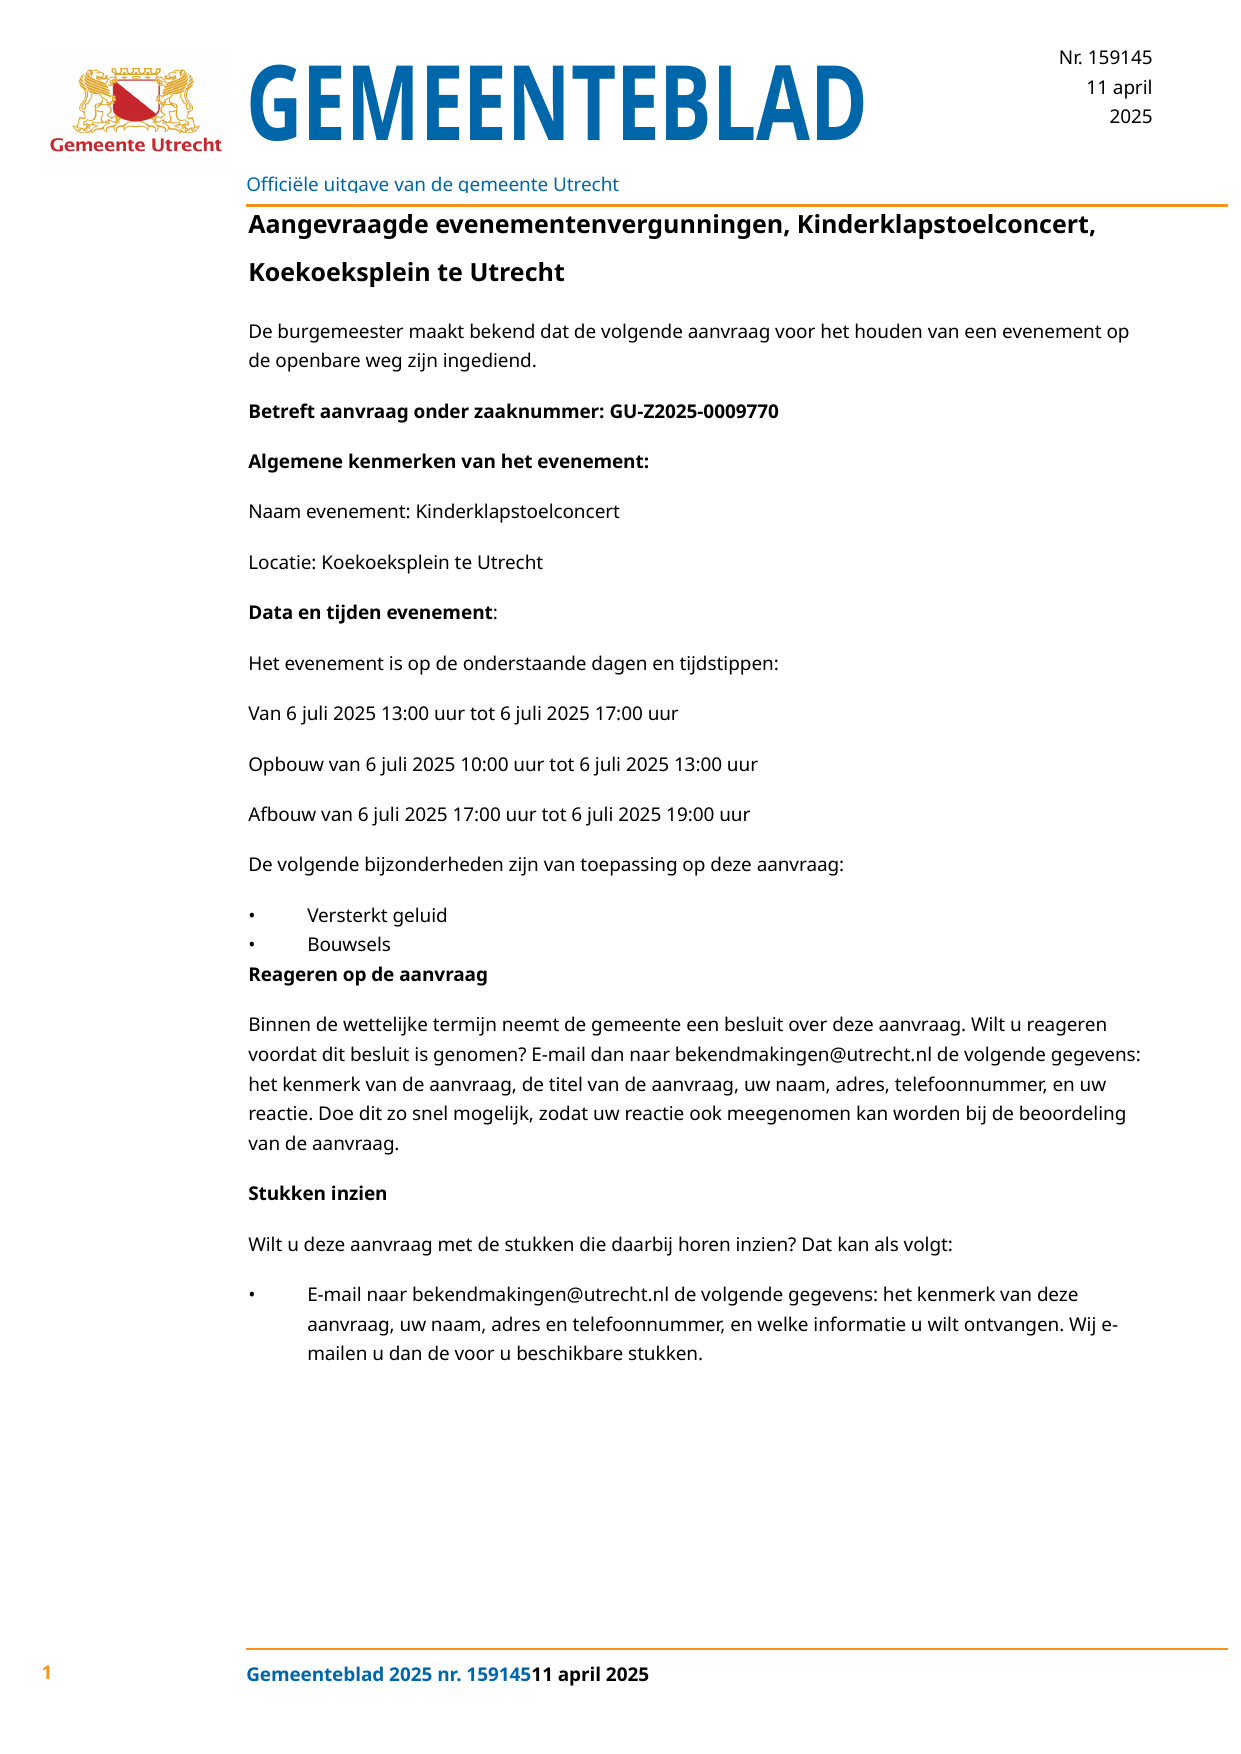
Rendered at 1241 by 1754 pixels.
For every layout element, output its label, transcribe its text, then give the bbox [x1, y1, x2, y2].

list E-mail naar bekendmakingen@utrecht.nl de volgende gegevens: het kenmerk van deze aanvraag, uw naam, adres en telefoonnummer, en welke informatie u wilt ontvangen. Wij e-mailen u dan de voor u beschikbare stukken. [248, 1281, 1152, 1366]
text Wilt u deze aanvraag met de stukken die daarbij horen inzien? Dat kan als volgt: [248, 1231, 1152, 1257]
text Binnen de wettelijke termijn neemt de gemeente een besluit over deze aanvraag. Wilt u reageren voordat dit besluit is genomen? E-mail dan naar bekendmakingen@utrecht.nl de volgende gegevens: het kenmerk van de aanvraag, de titel van de aanvraag, uw naam, adres, telefoonnummer, en uw reactie. Doe dit zo snel mogelijk, zodat uw reactie ook meegenomen kan worden bij de beoordeling van de aanvraag. [248, 1012, 1152, 1156]
text De volgende bijzonderheden zijn van toepassing op deze aanvraag: [248, 852, 1152, 877]
text Stukken inzien [248, 1180, 1152, 1206]
text Opbouw van 6 juli 2025 10:00 uur tot 6 juli 2025 13:00 uur [248, 751, 1152, 777]
text Algemene kenmerken van het evenement: [248, 448, 1152, 474]
text Betreft aanvraag onder zaaknummer: GU-Z2025-0009770 [248, 398, 1152, 424]
text Het evenement is op de onderstaande dagen en tijdstippen: [248, 650, 1152, 676]
text Aangevraagde evenementenvergunningen, Kinderklapstoelconcert, Koekoeksplein te Utrecht [248, 207, 1152, 288]
text Afbouw van 6 juli 2025 17:00 uur tot 6 juli 2025 19:00 uur [248, 801, 1152, 827]
picture [41, 47, 231, 172]
list Versterkt geluid [248, 902, 1152, 928]
text Reageren op de aanvraag [248, 961, 1152, 987]
text De burgemeester maakt bekend dat de volgende aanvraag voor het houden van een evenement op de openbare weg zijn ingediend. [248, 318, 1152, 373]
list Bouwsels [248, 932, 1152, 957]
text Van 6 juli 2025 13:00 uur tot 6 juli 2025 17:00 uur [248, 700, 1152, 726]
text Data en tijden evenement: [248, 599, 1152, 625]
text Naam evenement: Kinderklapstoelconcert [248, 499, 1152, 524]
text Locatie: Koekoeksplein te Utrecht [248, 549, 1152, 575]
